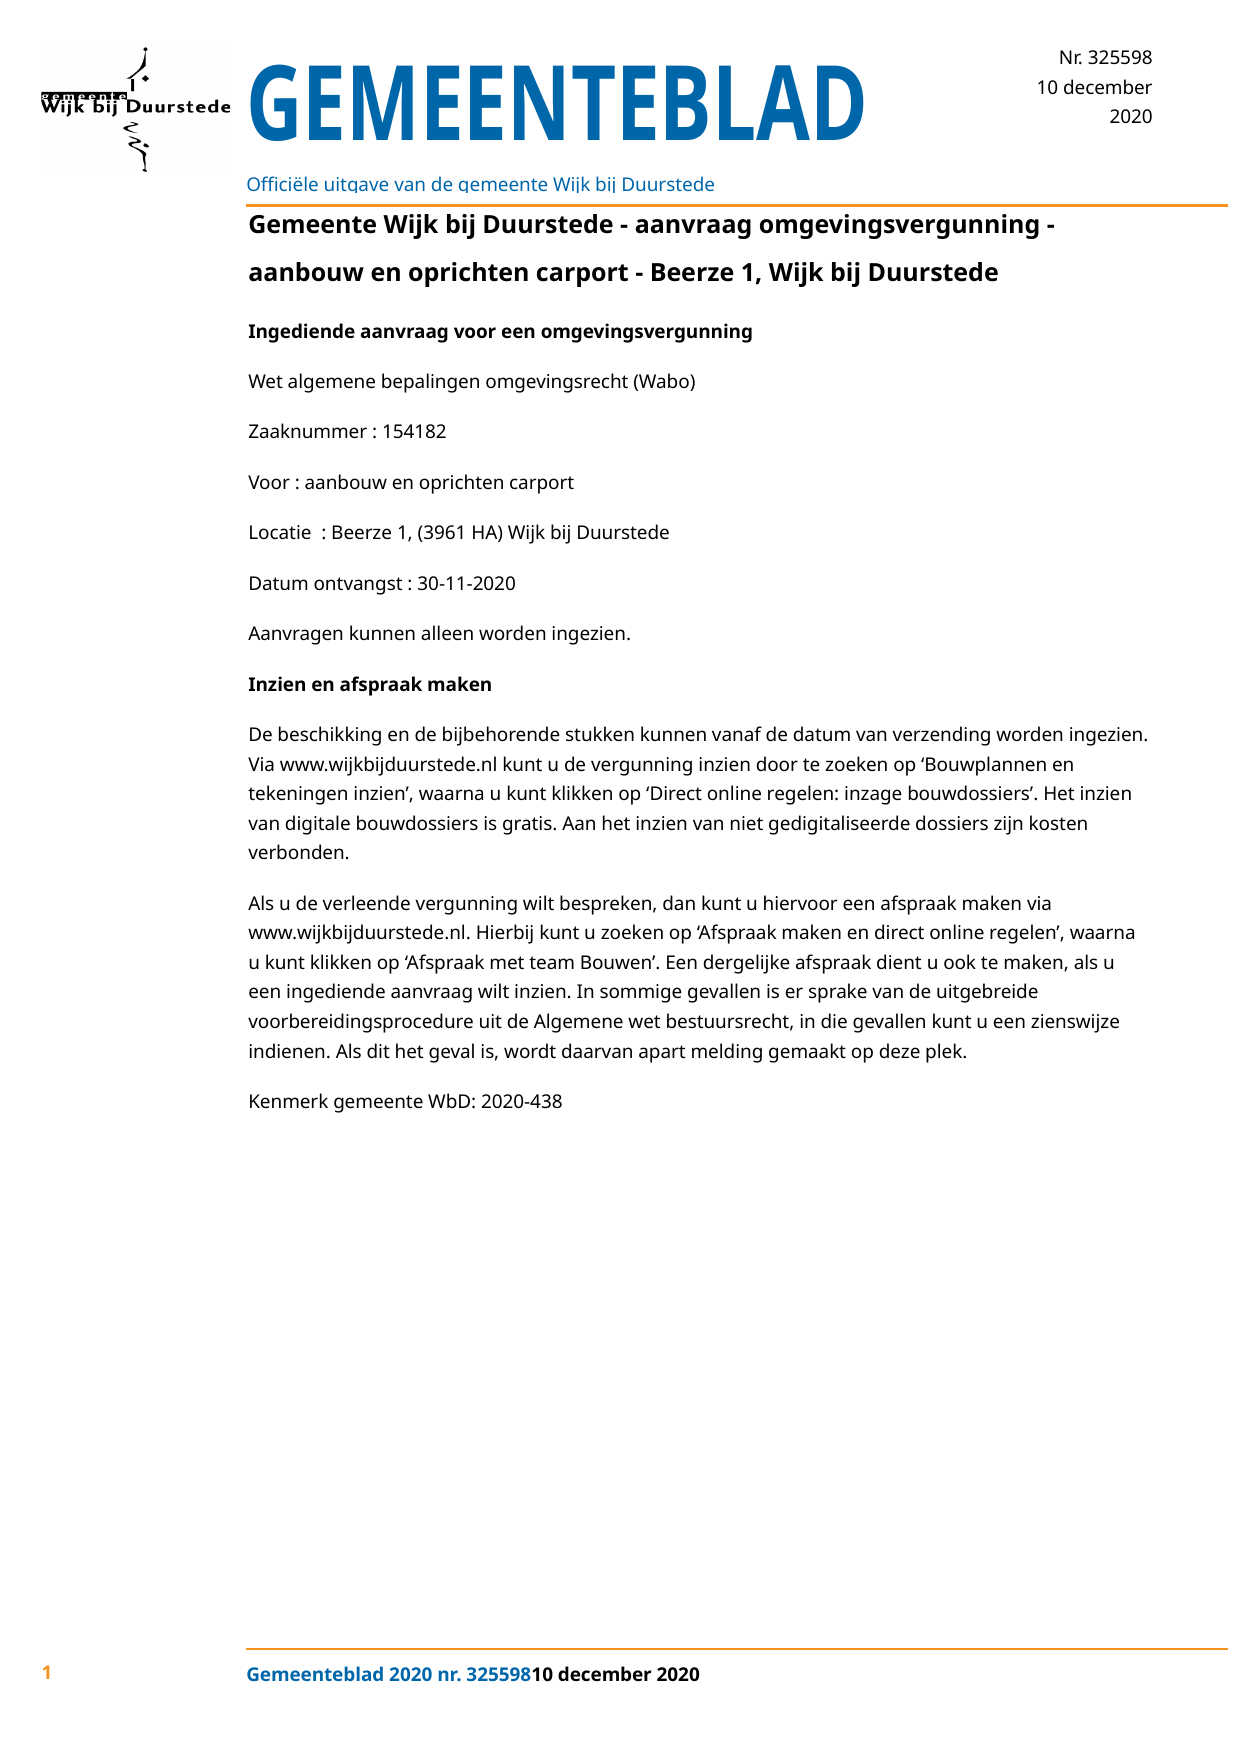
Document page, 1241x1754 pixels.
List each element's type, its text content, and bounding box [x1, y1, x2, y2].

text Ingediende aanvraag voor een omgevingsvergunning [248, 318, 1152, 344]
text Datum ontvangst : 30-11-2020 [248, 570, 1152, 596]
text De beschikking en de bijbehorende stukken kunnen vanaf de datum van verzending worden ingezien. Via www.wijkbijduurstede.nl kunt u de vergunning inzien door te zoeken op ‘Bouwplannen en tekeningen inzien’, waarna u kunt klikken op ‘Direct online regelen: inzage bouwdossiers’. Het inzien van digitale bouwdossiers is gratis. Aan het inzien van niet gedigitaliseerde dossiers zijn kosten verbonden. [248, 721, 1152, 865]
text Aanvragen kunnen alleen worden ingezien. [248, 620, 1152, 646]
picture [41, 47, 231, 172]
text Gemeente Wijk bij Duurstede - aanvraag omgevingsvergunning - aanbouw en oprichten carport - Beerze 1, Wijk bij Duurstede [248, 207, 1152, 288]
text Als u de verleende vergunning wilt bespreken, dan kunt u hiervoor een afspraak maken via www.wijkbijduurstede.nl. Hierbij kunt u zoeken op ‘Afspraak maken en direct online regelen’, waarna u kunt klikken op ‘Afspraak met team Bouwen’. Een dergelijke afspraak dient u ook te maken, als u een ingediende aanvraag wilt inzien. In sommige gevallen is er sprake van de uitgebreide voorbereidingsprocedure uit de Algemene wet bestuursrecht, in die gevallen kunt u een zienswijze indienen. Als dit het geval is, wordt daarvan apart melding gemaakt op deze plek. [248, 890, 1152, 1064]
text Inzien en afspraak maken [248, 671, 1152, 697]
text Voor : aanbouw en oprichten carport [248, 469, 1152, 495]
text Zaaknummer : 154182 [248, 419, 1152, 444]
text Wet algemene bepalingen omgevingsrecht (Wabo) [248, 368, 1152, 394]
text Locatie : Beerze 1, (3961 HA) Wijk bij Duurstede [248, 519, 1152, 545]
text Kenmerk gemeente WbD: 2020-438 [248, 1088, 1152, 1114]
